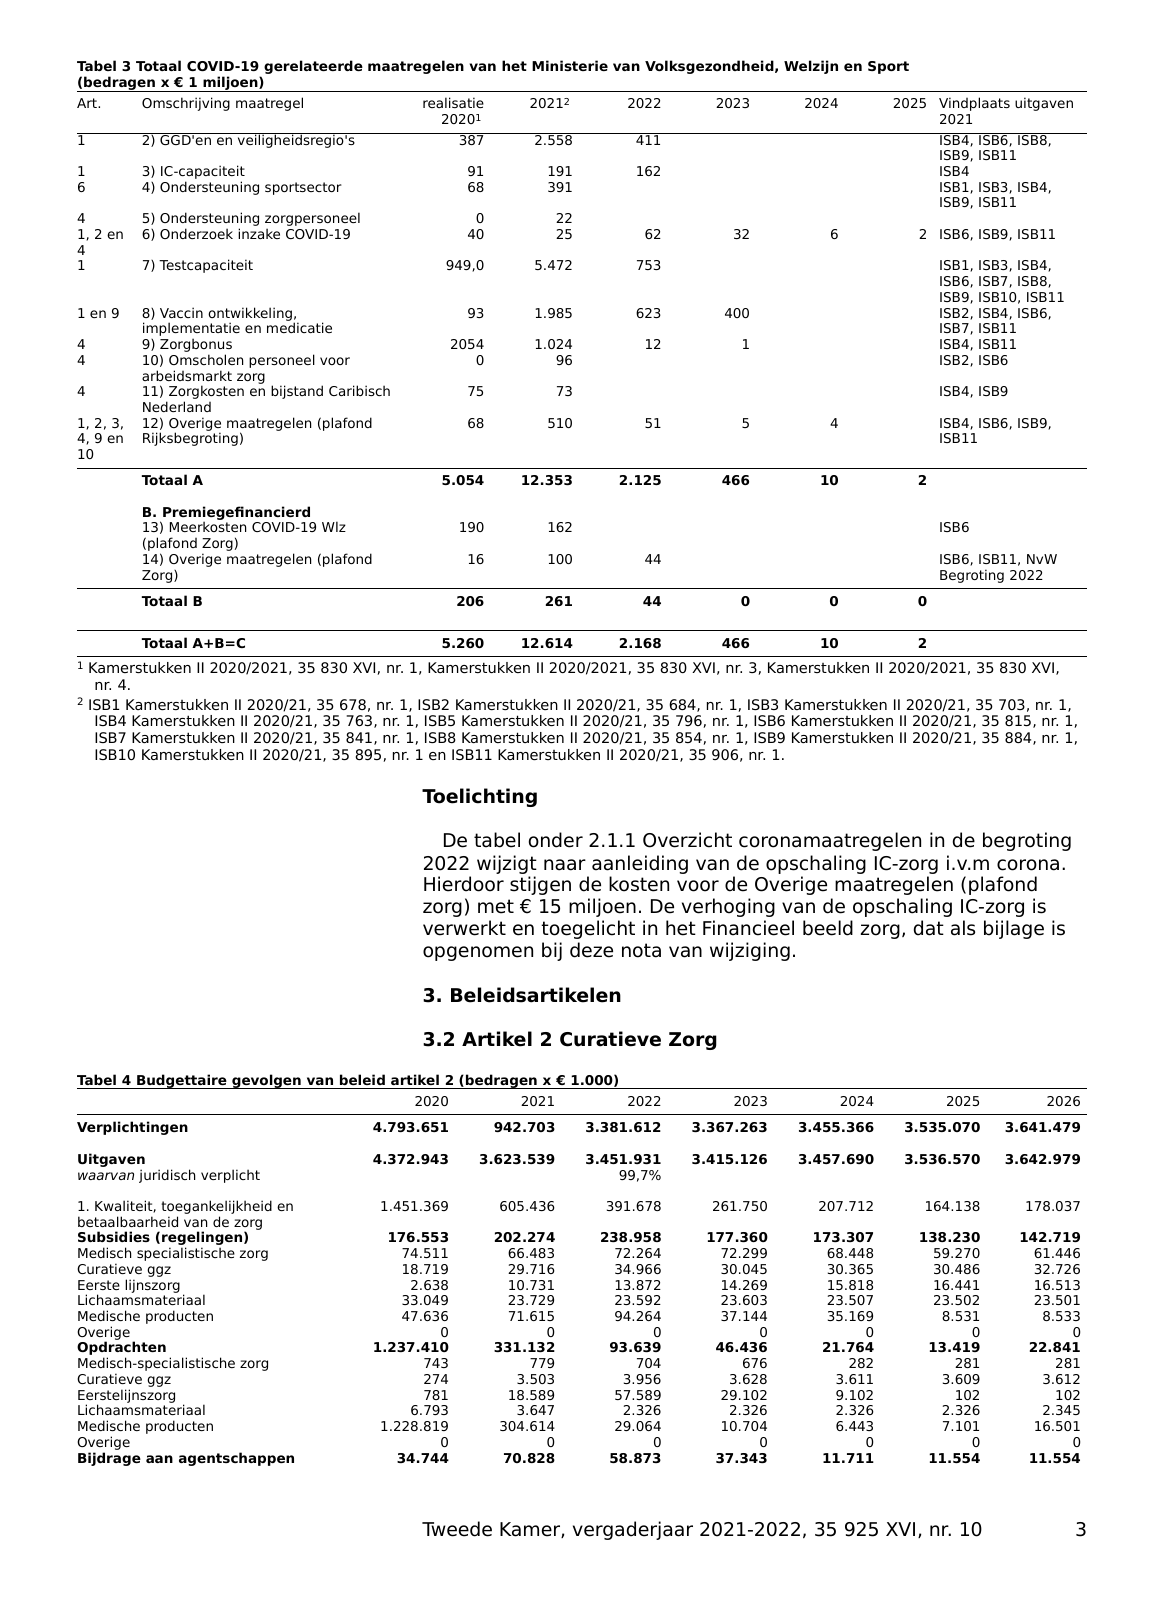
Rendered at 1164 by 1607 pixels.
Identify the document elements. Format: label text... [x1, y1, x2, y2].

table_cell 173.307 [774, 1230, 880, 1246]
table_cell 30.045 [667, 1262, 773, 1277]
table_cell 15.818 [774, 1278, 880, 1293]
table_cell 102 [880, 1388, 986, 1403]
table_cell Eerste lijnszorg [77, 1278, 348, 1293]
table_cell 1.985 [490, 305, 579, 337]
table_cell 13.419 [880, 1340, 986, 1356]
table_cell 68.448 [774, 1246, 880, 1262]
table_cell 37.144 [667, 1309, 773, 1324]
table_cell 4) Ondersteuning sportsector [136, 180, 402, 211]
table_cell 177.360 [667, 1230, 773, 1246]
table_cell [756, 609, 844, 630]
table_cell 2023 [667, 92, 756, 132]
table_cell 0 [455, 1435, 561, 1450]
table_cell 2.125 [579, 469, 667, 489]
table_cell 13) Meerkosten COVID-19 Wlz (plafond Zorg) [136, 520, 402, 552]
table_cell [756, 134, 844, 164]
table_cell 72.299 [667, 1246, 773, 1262]
table_cell 23.729 [455, 1293, 561, 1309]
table_cell 282 [774, 1356, 880, 1372]
table_cell 2 [844, 469, 933, 489]
table_cell [933, 589, 1087, 609]
table_cell 704 [561, 1356, 667, 1372]
table_cell 2 [844, 631, 933, 656]
table_cell 93 [402, 305, 490, 337]
table_cell [986, 1167, 1087, 1183]
table_cell [667, 609, 756, 630]
table_cell [490, 505, 579, 520]
table_cell 6) Onderzoek inzake COVID-19 [136, 227, 402, 258]
table_cell 2024 [756, 92, 844, 132]
table_cell 18.589 [455, 1388, 561, 1403]
table_cell 274 [348, 1372, 455, 1387]
table_cell [844, 305, 933, 337]
table_cell Lichaamsmateriaal [77, 1403, 348, 1419]
table_cell 96 [490, 353, 579, 384]
table_cell [774, 1136, 880, 1152]
table_cell Overige [77, 1325, 348, 1340]
table_cell [667, 1136, 773, 1152]
table_cell 70.828 [455, 1450, 561, 1466]
table_cell 0 [348, 1435, 455, 1450]
table_cell [77, 505, 136, 520]
table_cell 0 [455, 1325, 561, 1340]
table_cell [402, 609, 490, 630]
table_cell Totaal A+B=C [136, 631, 402, 656]
table_cell 387 [402, 134, 490, 164]
table_cell [844, 505, 933, 520]
table_cell [844, 520, 933, 552]
table_cell 100 [490, 552, 579, 588]
table_cell [667, 164, 756, 179]
table_cell Medische producten [77, 1309, 348, 1324]
table_cell 32 [667, 227, 756, 258]
table_cell Bijdrage aan agentschappen [77, 1450, 348, 1466]
table_cell 3) IC-capaciteit [136, 164, 402, 179]
table_cell [756, 552, 844, 588]
table_cell [455, 1136, 561, 1152]
table_cell 91 [402, 164, 490, 179]
table_cell 2020 [348, 1089, 455, 1114]
table_cell [774, 1167, 880, 1183]
table_cell 10.731 [455, 1278, 561, 1293]
table_cell 2025 [880, 1089, 986, 1114]
table_cell 0 [402, 353, 490, 384]
table_cell 16.513 [986, 1278, 1087, 1293]
table_cell 40 [402, 227, 490, 258]
table_cell 99,7% [561, 1167, 667, 1183]
table_cell 190 [402, 520, 490, 552]
table_cell 29.716 [455, 1262, 561, 1277]
table_cell 5) Ondersteuning zorgpersoneel [136, 211, 402, 227]
table_cell 3.457.690 [774, 1152, 880, 1167]
table_cell 4 [77, 337, 136, 353]
table_cell 2023 [667, 1089, 773, 1114]
table_cell 68 [402, 416, 490, 467]
table_cell 3.612 [986, 1372, 1087, 1387]
table_cell Lichaamsmateriaal [77, 1293, 348, 1309]
table_cell [579, 609, 667, 630]
table_cell ISB4, ISB9 [933, 384, 1087, 416]
table_cell 3.367.263 [667, 1115, 773, 1136]
table_cell Medisch-specialistische zorg [77, 1356, 348, 1372]
table_cell 71.615 [455, 1309, 561, 1324]
table_cell 781 [348, 1388, 455, 1403]
table_cell [348, 1183, 455, 1199]
table_cell 1 en 9 [77, 305, 136, 337]
table_cell 8.533 [986, 1309, 1087, 1324]
table_cell 3.642.979 [986, 1152, 1087, 1167]
table_cell [77, 552, 136, 588]
table_cell 34.744 [348, 1450, 455, 1466]
table_cell 743 [348, 1356, 455, 1372]
table_cell 1 [667, 337, 756, 353]
table_cell 3.628 [667, 1372, 773, 1387]
table_cell 0 [402, 211, 490, 227]
table_cell [348, 1167, 455, 1183]
table_cell [402, 489, 490, 504]
table_cell 281 [880, 1356, 986, 1372]
table_cell 6 [756, 227, 844, 258]
table_cell [844, 552, 933, 588]
table_cell 94.264 [561, 1309, 667, 1324]
table_cell 3.641.479 [986, 1115, 1087, 1136]
table_cell 72.264 [561, 1246, 667, 1262]
table_cell [77, 1136, 348, 1152]
table_cell 12.614 [490, 631, 579, 656]
table_cell 44 [579, 589, 667, 609]
table_cell 0 [880, 1325, 986, 1340]
table_cell Curatieve ggz [77, 1372, 348, 1387]
table_cell [579, 384, 667, 416]
table_cell 411 [579, 134, 667, 164]
table_cell Opdrachten [77, 1340, 348, 1356]
table_cell 7) Testcapaciteit [136, 258, 402, 305]
table_cell 44 [579, 552, 667, 588]
table_cell [667, 211, 756, 227]
table_cell 4 [77, 353, 136, 384]
table_cell [77, 1089, 348, 1114]
table_cell 207.712 [774, 1199, 880, 1230]
table_cell 4 [77, 211, 136, 227]
table_cell ISB4 [933, 164, 1087, 179]
table_cell [579, 211, 667, 227]
table_cell 391 [490, 180, 579, 211]
table_cell [136, 489, 402, 504]
table_cell 0 [561, 1435, 667, 1450]
table_cell 0 [774, 1325, 880, 1340]
table_cell 2.326 [774, 1403, 880, 1419]
table_cell [77, 469, 136, 489]
table_cell 11.554 [986, 1450, 1087, 1466]
table_cell [844, 489, 933, 504]
table_cell 102 [986, 1388, 1087, 1403]
table_cell 0 [844, 589, 933, 609]
table_cell 3.647 [455, 1403, 561, 1419]
table_cell ISB6, ISB9, ISB11 [933, 227, 1087, 258]
table_cell 2.638 [348, 1278, 455, 1293]
table_cell 466 [667, 469, 756, 489]
table_cell 5 [667, 416, 756, 467]
table_cell 142.719 [986, 1230, 1087, 1246]
table_cell [844, 164, 933, 179]
table_cell 2.168 [579, 631, 667, 656]
table_cell Totaal A [136, 469, 402, 489]
table_cell [756, 384, 844, 416]
table_cell 4.793.651 [348, 1115, 455, 1136]
table_cell 261 [490, 589, 579, 609]
table_cell 74.511 [348, 1246, 455, 1262]
table_cell 12.353 [490, 469, 579, 489]
table_header Tabel 3 Totaal COVID-19 gerelateerde maatregelen van het Ministerie van Volksgezondheid, Welzijn en Sport (bedragen x € 1 miljoen) [77, 59, 1087, 91]
table_cell 35.169 [774, 1309, 880, 1324]
table_cell ISB4, ISB6, ISB9, ISB11 [933, 416, 1087, 467]
table_cell [667, 384, 756, 416]
table_cell 0 [774, 1435, 880, 1450]
text De tabel onder 2.1.1 Overzicht coronamaatregelen in de begroting 2022 wijzigt naar aanleiding van de opschaling IC-zorg i.v.m corona. Hierdoor stijgen de kosten voor de Overige maatregelen (plafond zorg) met € 15 miljoen. De verhoging van de opschaling IC-zorg is verwerkt en toegelicht in het Financieel beeld zorg, dat als bijlage is opgenomen bij deze nota van wijziging. [422, 830, 1087, 962]
table_cell 2024 [774, 1089, 880, 1114]
table_cell ISB4, ISB11 [933, 337, 1087, 353]
table_cell Curatieve ggz [77, 1262, 348, 1277]
table_cell [667, 1167, 773, 1183]
table_cell [933, 469, 1087, 489]
table_cell 12) Overige maatregelen (plafond Rijksbegroting) [136, 416, 402, 467]
table_cell [667, 353, 756, 384]
table_cell 46.436 [667, 1340, 773, 1356]
table_cell 206 [402, 589, 490, 609]
table_cell 47.636 [348, 1309, 455, 1324]
table_cell 942.703 [455, 1115, 561, 1136]
table_cell 29.064 [561, 1419, 667, 1435]
table_cell 16.501 [986, 1419, 1087, 1435]
table_cell [844, 609, 933, 630]
table_cell Uitgaven [77, 1152, 348, 1167]
table_cell 3.956 [561, 1372, 667, 1387]
table_cell Omschrijving maatregel [136, 92, 402, 132]
table_cell 623 [579, 305, 667, 337]
table_cell [667, 180, 756, 211]
table_cell [844, 211, 933, 227]
table_cell [77, 1183, 348, 1199]
table_cell 14) Overige maatregelen (plafond Zorg) [136, 552, 402, 588]
subtitle 3. Beleidsartikelen [422, 984, 1087, 1006]
table_cell 8) Vaccin ontwikkeling, implementatie en medicatie [136, 305, 402, 337]
table_cell 1, 2 en 4 [77, 227, 136, 258]
table_cell [756, 180, 844, 211]
table_cell [844, 353, 933, 384]
table_cell Subsidies (regelingen) [77, 1230, 348, 1246]
table_cell 0 [880, 1435, 986, 1450]
table_cell [844, 258, 933, 305]
table_cell 93.639 [561, 1340, 667, 1356]
table_cell 3.536.570 [880, 1152, 986, 1167]
table_cell 30.486 [880, 1262, 986, 1277]
table_cell [667, 489, 756, 504]
table_cell [77, 609, 136, 630]
table_cell [348, 1136, 455, 1152]
table_cell 202.274 [455, 1230, 561, 1246]
table_cell [579, 180, 667, 211]
table_cell 16.441 [880, 1278, 986, 1293]
table_cell [561, 1183, 667, 1199]
table_cell 779 [455, 1356, 561, 1372]
table_cell [844, 337, 933, 353]
table_cell B. Premiegefinancierd [136, 505, 402, 520]
table_cell 3.503 [455, 1372, 561, 1387]
table_cell 3.535.070 [880, 1115, 986, 1136]
table_cell [579, 489, 667, 504]
table_cell [402, 505, 490, 520]
table_cell 1 [77, 164, 136, 179]
table_cell 10 [756, 469, 844, 489]
table_cell [933, 489, 1087, 504]
table_cell [667, 552, 756, 588]
table_cell [561, 1136, 667, 1152]
table_cell 2022 [579, 92, 667, 132]
table_cell [756, 353, 844, 384]
table_cell 23.501 [986, 1293, 1087, 1309]
table_cell [933, 631, 1087, 656]
table_cell Medisch specialistische zorg [77, 1246, 348, 1262]
table_cell 10.704 [667, 1419, 773, 1435]
table_cell [756, 305, 844, 337]
table_cell 2025 [844, 92, 933, 132]
table_cell 23.603 [667, 1293, 773, 1309]
table_cell 21.764 [774, 1340, 880, 1356]
table_cell 66.483 [455, 1246, 561, 1262]
table_cell Totaal B [136, 589, 402, 609]
table_cell 0 [756, 589, 844, 609]
table_cell [756, 505, 844, 520]
table_cell 51 [579, 416, 667, 467]
table_cell 391.678 [561, 1199, 667, 1230]
table_cell [667, 1183, 773, 1199]
table_cell 178.037 [986, 1199, 1087, 1230]
table_cell 6.793 [348, 1403, 455, 1419]
table_cell 949,0 [402, 258, 490, 305]
table_cell 9.102 [774, 1388, 880, 1403]
table_cell [880, 1136, 986, 1152]
table_cell [756, 337, 844, 353]
table_cell [77, 520, 136, 552]
table_cell 37.343 [667, 1450, 773, 1466]
table_cell [844, 134, 933, 164]
table_cell [77, 489, 136, 504]
table_cell ISB1, ISB3, ISB4, ISB6, ISB7, ISB8, ISB9, ISB10, ISB11 [933, 258, 1087, 305]
table_cell 14.269 [667, 1278, 773, 1293]
table_cell [880, 1167, 986, 1183]
table_cell 23.507 [774, 1293, 880, 1309]
table_cell 0 [986, 1435, 1087, 1450]
table_cell 22 [490, 211, 579, 227]
table_cell 32.726 [986, 1262, 1087, 1277]
table_cell [756, 489, 844, 504]
table_cell 68 [402, 180, 490, 211]
table_cell 7.101 [880, 1419, 986, 1435]
table_cell 61.446 [986, 1246, 1087, 1262]
table_cell waarvan juridisch verplicht [77, 1167, 348, 1183]
table_cell 1.024 [490, 337, 579, 353]
table_cell 58.873 [561, 1450, 667, 1466]
table_cell [579, 353, 667, 384]
table_cell 25 [490, 227, 579, 258]
table_cell 33.049 [348, 1293, 455, 1309]
table_cell [986, 1183, 1087, 1199]
table_cell Eerstelijnszorg [77, 1388, 348, 1403]
table_cell 3.609 [880, 1372, 986, 1387]
table_cell 62 [579, 227, 667, 258]
table_cell 176.553 [348, 1230, 455, 1246]
table_cell [667, 134, 756, 164]
table_cell 2.326 [561, 1403, 667, 1419]
table_cell ISB4, ISB6, ISB8, ISB9, ISB11 [933, 134, 1087, 164]
table_cell 3.611 [774, 1372, 880, 1387]
table_cell Overige [77, 1435, 348, 1450]
table_cell 2.326 [880, 1403, 986, 1419]
table_cell 6.443 [774, 1419, 880, 1435]
table_cell 3.455.366 [774, 1115, 880, 1136]
table_cell realisatie 20201 [402, 92, 490, 132]
table_cell 2) GGD'en en veiligheidsregio's [136, 134, 402, 164]
table_cell 162 [490, 520, 579, 552]
table_cell Verplichtingen [77, 1115, 348, 1136]
table_cell 0 [667, 589, 756, 609]
table_cell ISB6 [933, 520, 1087, 552]
table_cell [933, 609, 1087, 630]
table_cell [455, 1183, 561, 1199]
table_cell 10) Omscholen personeel voor arbeidsmarkt zorg [136, 353, 402, 384]
table_cell 304.614 [455, 1419, 561, 1435]
table_cell 1, 2, 3, 4, 9 en 10 [77, 416, 136, 467]
table_cell 59.270 [880, 1246, 986, 1262]
table_cell [756, 258, 844, 305]
table_cell [667, 505, 756, 520]
table_cell 10 [756, 631, 844, 656]
table_cell 29.102 [667, 1388, 773, 1403]
table_cell 3.415.126 [667, 1152, 773, 1167]
table_cell 11.554 [880, 1450, 986, 1466]
table_cell [844, 384, 933, 416]
table_cell 0 [667, 1435, 773, 1450]
table_cell 3.623.539 [455, 1152, 561, 1167]
table_cell [77, 589, 136, 609]
table_cell 2054 [402, 337, 490, 353]
table_cell 261.750 [667, 1199, 773, 1230]
table_cell 138.230 [880, 1230, 986, 1246]
table_cell 9) Zorgbonus [136, 337, 402, 353]
table_cell 2.558 [490, 134, 579, 164]
table_cell 22.841 [986, 1340, 1087, 1356]
table_cell 510 [490, 416, 579, 467]
table_cell 1.451.369 [348, 1199, 455, 1230]
table_cell 2 [844, 227, 933, 258]
table_cell 57.589 [561, 1388, 667, 1403]
table_cell [579, 520, 667, 552]
table_cell 0 [561, 1325, 667, 1340]
table_cell 20212 [490, 92, 579, 132]
table_cell 23.592 [561, 1293, 667, 1309]
table_cell 75 [402, 384, 490, 416]
table_cell 3.381.612 [561, 1115, 667, 1136]
table_cell [490, 609, 579, 630]
table_cell 2022 [561, 1089, 667, 1114]
table_cell 12 [579, 337, 667, 353]
table_cell [490, 489, 579, 504]
table_cell 6 [77, 180, 136, 211]
table_cell 281 [986, 1356, 1087, 1372]
table_cell 16 [402, 552, 490, 588]
table_cell 1 Kamerstukken II 2020/2021, 35 830 XVI, nr. 1, Kamerstukken II 2020/2021, 35 830 XVI, nr. 3, Kamerstukken II 2020/2021, 35 830 XVI, nr. 4. 2 ISB1 Kamerstukken II 2020/21, 35 678, nr. 1, ISB2 Kamerstukken II 2020/21, 35 684, nr. 1, ISB3 Kamerstukken II 2020/21, 35 703, nr. 1, ISB4 Kamerstukken II 2020/21, 35 763, nr. 1, ISB5 Kamerstukken II 2020/21, 35 796, nr. 1, ISB6 Kamerstukken II 2020/21, 35 815, nr. 1, ISB7 Kamerstukken II 2020/21, 35 841, nr. 1, ISB8 Kamerstukken II 2020/21, 35 854, nr. 1, ISB9 Kamerstukken II 2020/21, 35 884, nr. 1, ISB10 Kamerstukken II 2020/21, 35 895, nr. 1 en ISB11 Kamerstukken II 2020/21, 35 906, nr. 1. [77, 657, 1087, 764]
table_cell 0 [986, 1325, 1087, 1340]
table_cell 0 [348, 1325, 455, 1340]
table_cell 4.372.943 [348, 1152, 455, 1167]
table_cell 5.054 [402, 469, 490, 489]
table_cell [933, 211, 1087, 227]
table_cell [774, 1183, 880, 1199]
table_cell 1 [77, 134, 136, 164]
table_cell 30.365 [774, 1262, 880, 1277]
table_cell 1.228.819 [348, 1419, 455, 1435]
table_cell [667, 258, 756, 305]
table_cell [77, 631, 136, 656]
table_cell 2.345 [986, 1403, 1087, 1419]
table_cell [756, 520, 844, 552]
table_cell 18.719 [348, 1262, 455, 1277]
table_cell [756, 211, 844, 227]
table_header Tabel 4 Budgettaire gevolgen van beleid artikel 2 (bedragen x € 1.000) [77, 1073, 1087, 1088]
table_cell [136, 609, 402, 630]
table_cell [844, 416, 933, 467]
table_cell [455, 1167, 561, 1183]
table_cell 1.237.410 [348, 1340, 455, 1356]
table_cell 400 [667, 305, 756, 337]
table_cell [667, 520, 756, 552]
table_cell 238.958 [561, 1230, 667, 1246]
table_cell 1 [77, 258, 136, 305]
table_cell 2021 [455, 1089, 561, 1114]
table_cell 11.711 [774, 1450, 880, 1466]
table_cell 4 [756, 416, 844, 467]
table_cell [933, 505, 1087, 520]
table_cell 191 [490, 164, 579, 179]
table_cell 4 [77, 384, 136, 416]
table_cell 1. Kwaliteit, toegankelijkheid en betaalbaarheid van de zorg [77, 1199, 348, 1230]
table_cell ISB6, ISB11, NvW Begroting 2022 [933, 552, 1087, 588]
table_cell 13.872 [561, 1278, 667, 1293]
table_cell 73 [490, 384, 579, 416]
table_cell 3.451.931 [561, 1152, 667, 1167]
table_cell ISB2, ISB4, ISB6, ISB7, ISB11 [933, 305, 1087, 337]
table_cell ISB2, ISB6 [933, 353, 1087, 384]
table_cell 34.966 [561, 1262, 667, 1277]
table_cell 466 [667, 631, 756, 656]
table_cell 11) Zorgkosten en bijstand Caribisch Nederland [136, 384, 402, 416]
table_cell 5.472 [490, 258, 579, 305]
table_cell [986, 1136, 1087, 1152]
table_cell Vindplaats uitgaven 2021 [933, 92, 1087, 132]
table_cell 23.502 [880, 1293, 986, 1309]
table_cell [579, 505, 667, 520]
table_cell 676 [667, 1356, 773, 1372]
table_cell [880, 1183, 986, 1199]
table_cell Art. [77, 92, 136, 132]
table_cell 753 [579, 258, 667, 305]
table_cell 162 [579, 164, 667, 179]
table_cell Medische producten [77, 1419, 348, 1435]
table_cell ISB1, ISB3, ISB4, ISB9, ISB11 [933, 180, 1087, 211]
table_cell 2.326 [667, 1403, 773, 1419]
table_cell 5.260 [402, 631, 490, 656]
subtitle 3.2 Artikel 2 Curatieve Zorg [422, 1029, 1087, 1051]
table_cell 2026 [986, 1089, 1087, 1114]
table_cell 164.138 [880, 1199, 986, 1230]
table_cell [756, 164, 844, 179]
subtitle Toelichting [422, 786, 1087, 808]
table_cell 605.436 [455, 1199, 561, 1230]
table_cell 0 [667, 1325, 773, 1340]
table_cell [844, 180, 933, 211]
table_cell 331.132 [455, 1340, 561, 1356]
table_cell 8.531 [880, 1309, 986, 1324]
